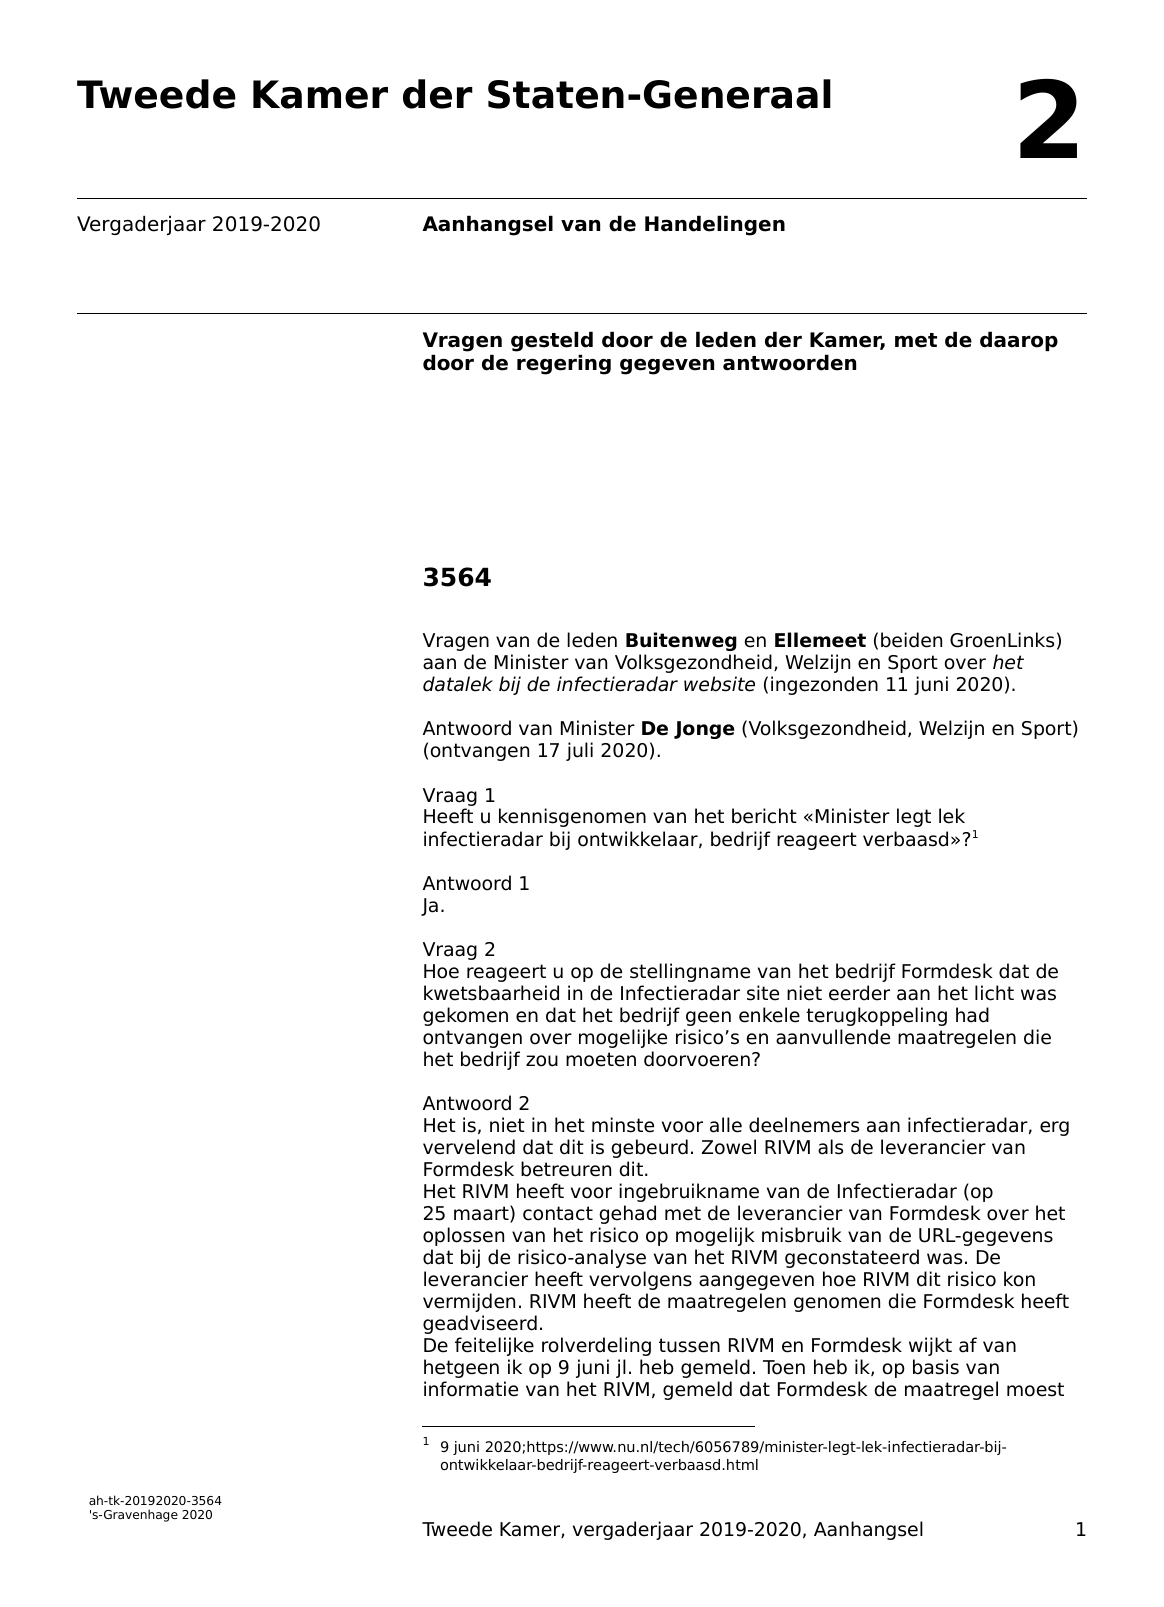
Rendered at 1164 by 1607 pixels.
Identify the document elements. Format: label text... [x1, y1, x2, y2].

text Vragen van de leden Buitenweg en Ellemeet (beiden GroenLinks) aan de Minister van Volksgezondheid, Welzijn en Sport over het datalek bij de infectieradar website (ingezonden 11 juni 2020). [422, 630, 1087, 696]
text 9 juni 2020;https://www.nu.nl/tech/6056789/minister-legt-lek-infectieradar-bij-ontwikkelaar-bedrijf-reageert-verbaasd.html [422, 1435, 1087, 1474]
text Antwoord van Minister De Jonge (Volksgezondheid, Welzijn en Sport) (ontvangen 17 juli 2020). [422, 718, 1087, 762]
text Antwoord 2 [422, 1093, 1087, 1115]
text Het RIVM heeft voor ingebruikname van de Infectieradar (op 25 maart) contact gehad met de leverancier van Formdesk over het oplossen van het risico op mogelijk misbruik van de URL-gegevens dat bij de risico-analyse van het RIVM geconstateerd was. De leverancier heeft vervolgens aangegeven hoe RIVM dit risico kon vermijden. RIVM heeft de maatregelen genomen die Formdesk heeft geadviseerd. [422, 1181, 1087, 1334]
text Het is, niet in het minste voor alle deelnemers aan infectieradar, erg vervelend dat dit is gebeurd. Zowel RIVM als de leverancier van Formdesk betreuren dit. [422, 1115, 1087, 1181]
text De feitelijke rolverdeling tussen RIVM en Formdesk wijkt af van hetgeen ik op 9 juni jl. heb gemeld. Toen heb ik, op basis van informatie van het RIVM, gemeld dat Formdesk de maatregel moest [422, 1334, 1087, 1401]
table_cell Aanhangsel van de Handelingen [422, 199, 1087, 313]
text 's-Gravenhage 2020 [88, 1508, 323, 1522]
text Antwoord 1 [422, 873, 1087, 894]
text Vraag 2 [422, 939, 1087, 961]
text Vraag 1 [422, 784, 1087, 806]
table_header 2 [886, 59, 1087, 198]
text Heeft u kennisgenomen van het bericht «Minister legt lek infectieradar bij ontwikkelaar, bedrijf reageert verbaasd»? [422, 806, 1087, 850]
text Hoe reageert u op de stellingname van het bedrijf Formdesk dat de kwetsbaarheid in de Infectieradar site niet eerder aan het licht was gekomen en dat het bedrijf geen enkele terugkoppeling had ontvangen over mogelijke risico’s en aanvullende maatregelen die het bedrijf zou moeten doorvoeren? [422, 961, 1087, 1071]
table_header Tweede Kamer der Staten-Generaal [77, 59, 886, 198]
table_cell Vragen gesteld door de leden der Kamer, met de daarop door de regering gegeven antwoorden [422, 314, 1087, 375]
text 3564 [422, 563, 1087, 592]
text Ja. [422, 894, 1087, 917]
table_cell Vergaderjaar 2019-2020 [77, 199, 422, 313]
text ah-tk-20192020-3564 [88, 1494, 323, 1508]
table_cell [77, 314, 422, 375]
